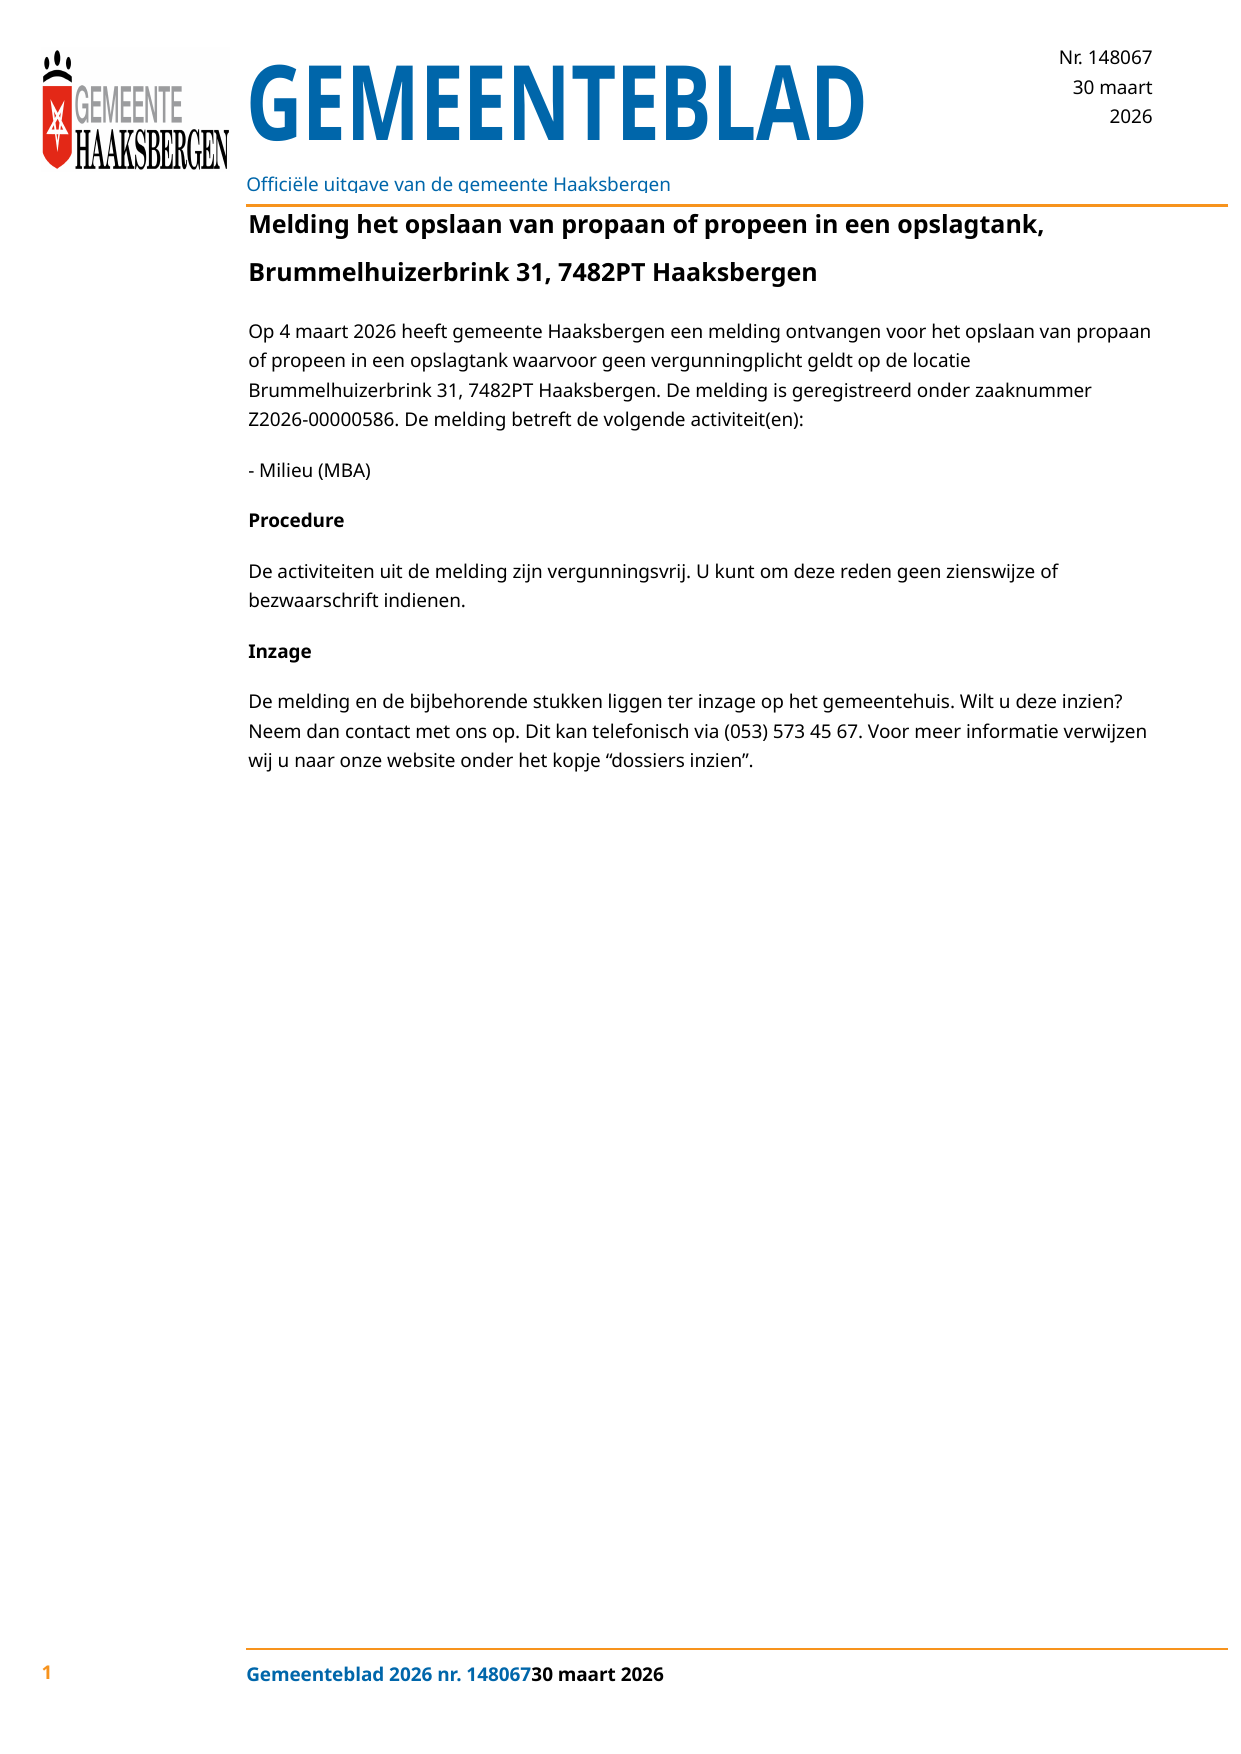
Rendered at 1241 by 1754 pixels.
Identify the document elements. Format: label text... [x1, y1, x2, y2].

text Inzage [248, 638, 1152, 664]
text Op 4 maart 2026 heeft gemeente Haaksbergen een melding ontvangen voor het opslaan van propaan of propeen in een opslagtank waarvoor geen vergunningplicht geldt op de locatie Brummelhuizerbrink 31, 7482PT Haaksbergen. De melding is geregistreerd onder zaaknummer Z2026-00000586. De melding betreft de volgende activiteit(en): [248, 318, 1152, 432]
picture [41, 47, 231, 172]
text Procedure [248, 507, 1152, 533]
text Melding het opslaan van propaan of propeen in een opslagtank, Brummelhuizerbrink 31, 7482PT Haaksbergen [248, 207, 1152, 288]
text De activiteiten uit de melding zijn vergunningsvrij. U kunt om deze reden geen zienswijze of bezwaarschrift indienen. [248, 558, 1152, 613]
text - Milieu (MBA) [248, 457, 1152, 483]
text De melding en de bijbehorende stukken liggen ter inzage op het gemeentehuis. Wilt u deze inzien? Neem dan contact met ons op. Dit kan telefonisch via (053) 573 45 67. Voor meer informatie verwijzen wij u naar onze website onder het kopje “dossiers inzien”. [248, 688, 1152, 773]
